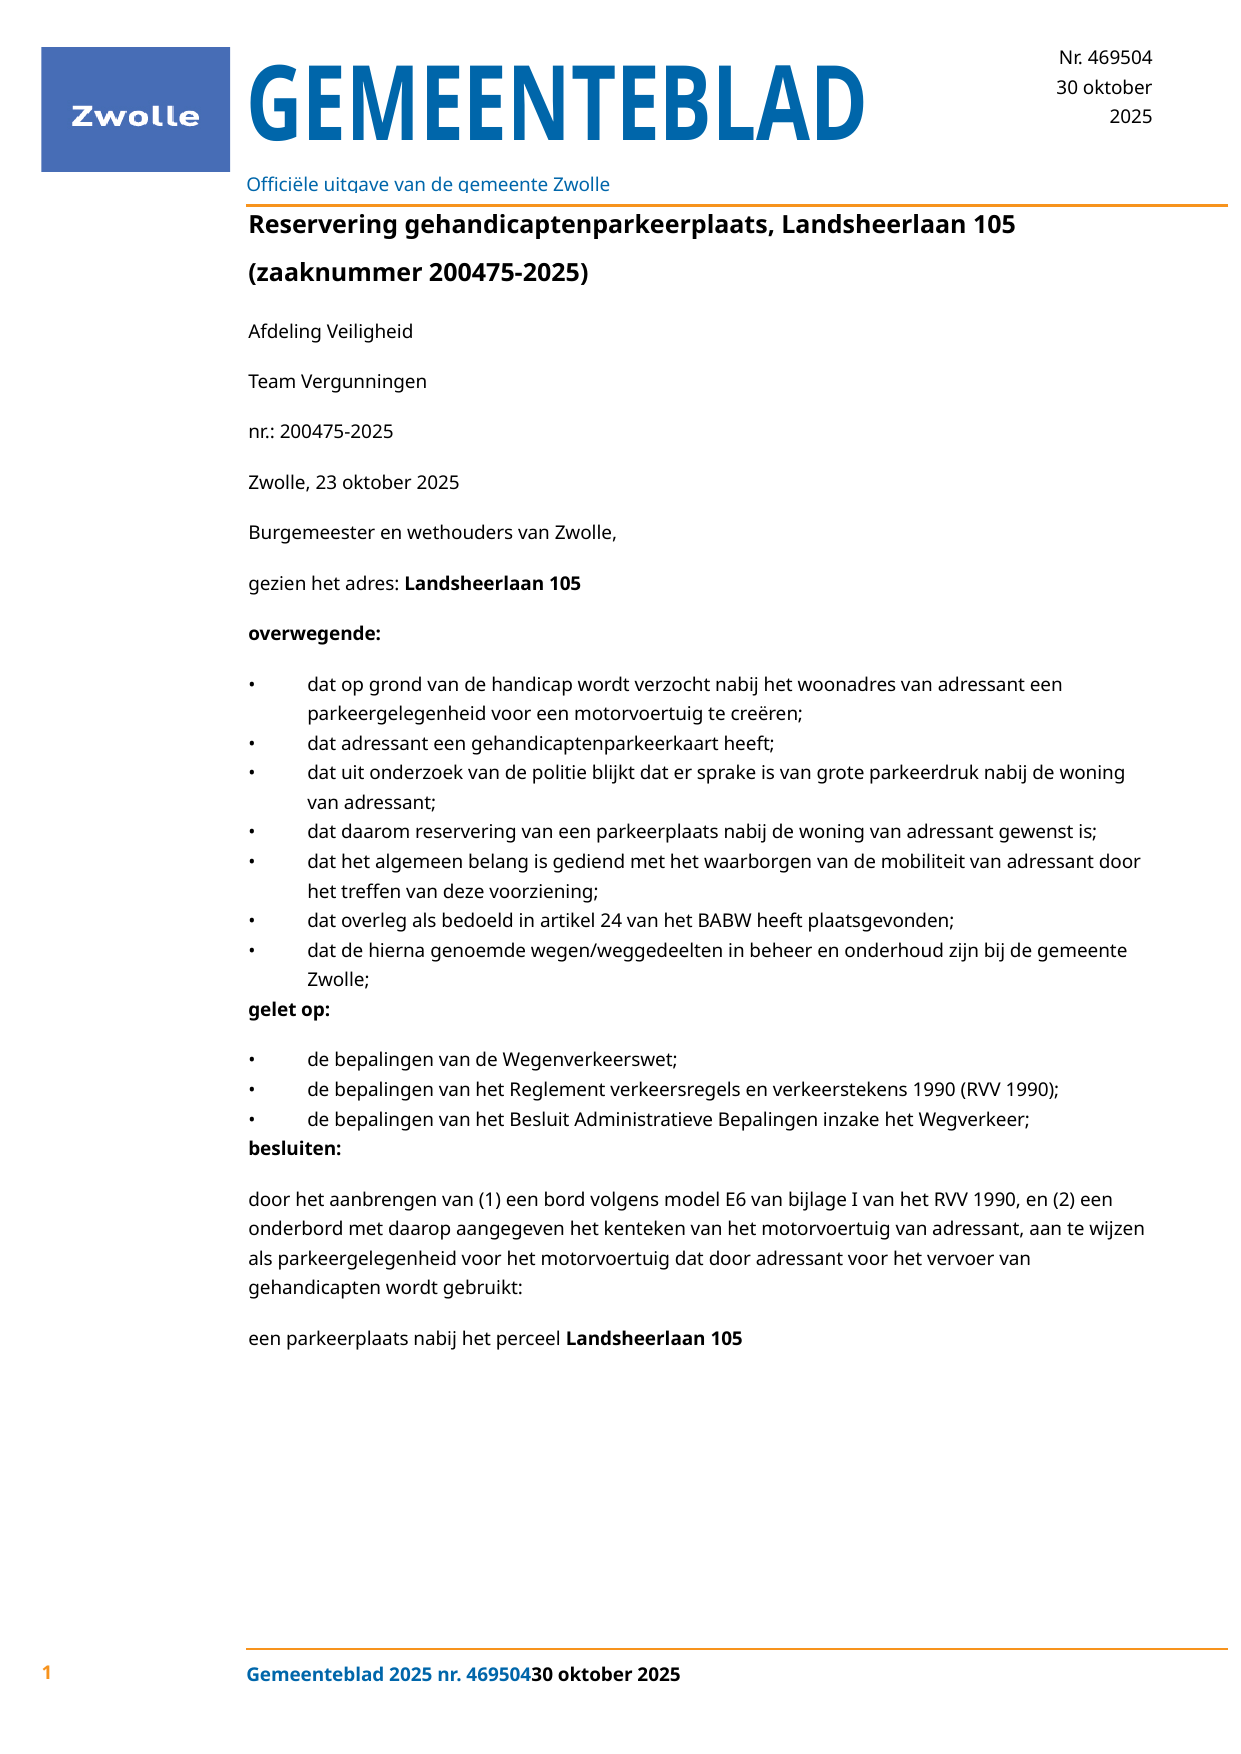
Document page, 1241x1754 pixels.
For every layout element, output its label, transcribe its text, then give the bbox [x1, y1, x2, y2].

list dat adressant een gehandicaptenparkeerkaart heeft; [248, 730, 1152, 756]
list dat de hierna genoemde wegen/weggedeelten in beheer en onderhoud zijn bij de gemeente Zwolle; [248, 937, 1152, 992]
text Zwolle, 23 oktober 2025 [248, 469, 1152, 495]
text gezien het adres: Landsheerlaan 105 [248, 570, 1152, 596]
text overwegende: [248, 620, 1152, 646]
text Afdeling Veiligheid [248, 318, 1152, 344]
text Reservering gehandicaptenparkeerplaats, Landsheerlaan 105 (zaaknummer 200475-2025) [248, 207, 1152, 288]
list dat op grond van de handicap wordt verzocht nabij het woonadres van adressant een parkeergelegenheid voor een motorvoertuig te creëren; [248, 671, 1152, 726]
list de bepalingen van het Besluit Administratieve Bepalingen inzake het Wegverkeer; [248, 1106, 1152, 1132]
text door het aanbrengen van (1) een bord volgens model E6 van bijlage I van het RVV 1990, en (2) een onderbord met daarop aangegeven het kenteken van het motorvoertuig van adressant, aan te wijzen als parkeergelegenheid voor het motorvoertuig dat door adressant voor het vervoer van gehandicapten wordt gebruikt: [248, 1186, 1152, 1300]
list dat het algemeen belang is gediend met het waarborgen van de mobiliteit van adressant door het treffen van deze voorziening; [248, 848, 1152, 904]
list de bepalingen van de Wegenverkeerswet; [248, 1047, 1152, 1072]
text gelet op: [248, 996, 1152, 1022]
text besluiten: [248, 1135, 1152, 1161]
list dat daarom reservering van een parkeerplaats nabij de woning van adressant gewenst is; [248, 819, 1152, 844]
list dat uit onderzoek van de politie blijkt dat er sprake is van grote parkeerdruk nabij de woning van adressant; [248, 759, 1152, 815]
text nr.: 200475-2025 [248, 419, 1152, 444]
list dat overleg als bedoeld in artikel 24 van het BABW heeft plaatsgevonden; [248, 907, 1152, 933]
picture [41, 47, 231, 172]
text Burgemeester en wethouders van Zwolle, [248, 519, 1152, 545]
text een parkeerplaats nabij het perceel Landsheerlaan 105 [248, 1325, 1152, 1351]
text Team Vergunningen [248, 368, 1152, 394]
list de bepalingen van het Reglement verkeersregels en verkeerstekens 1990 (RVV 1990); [248, 1076, 1152, 1102]
